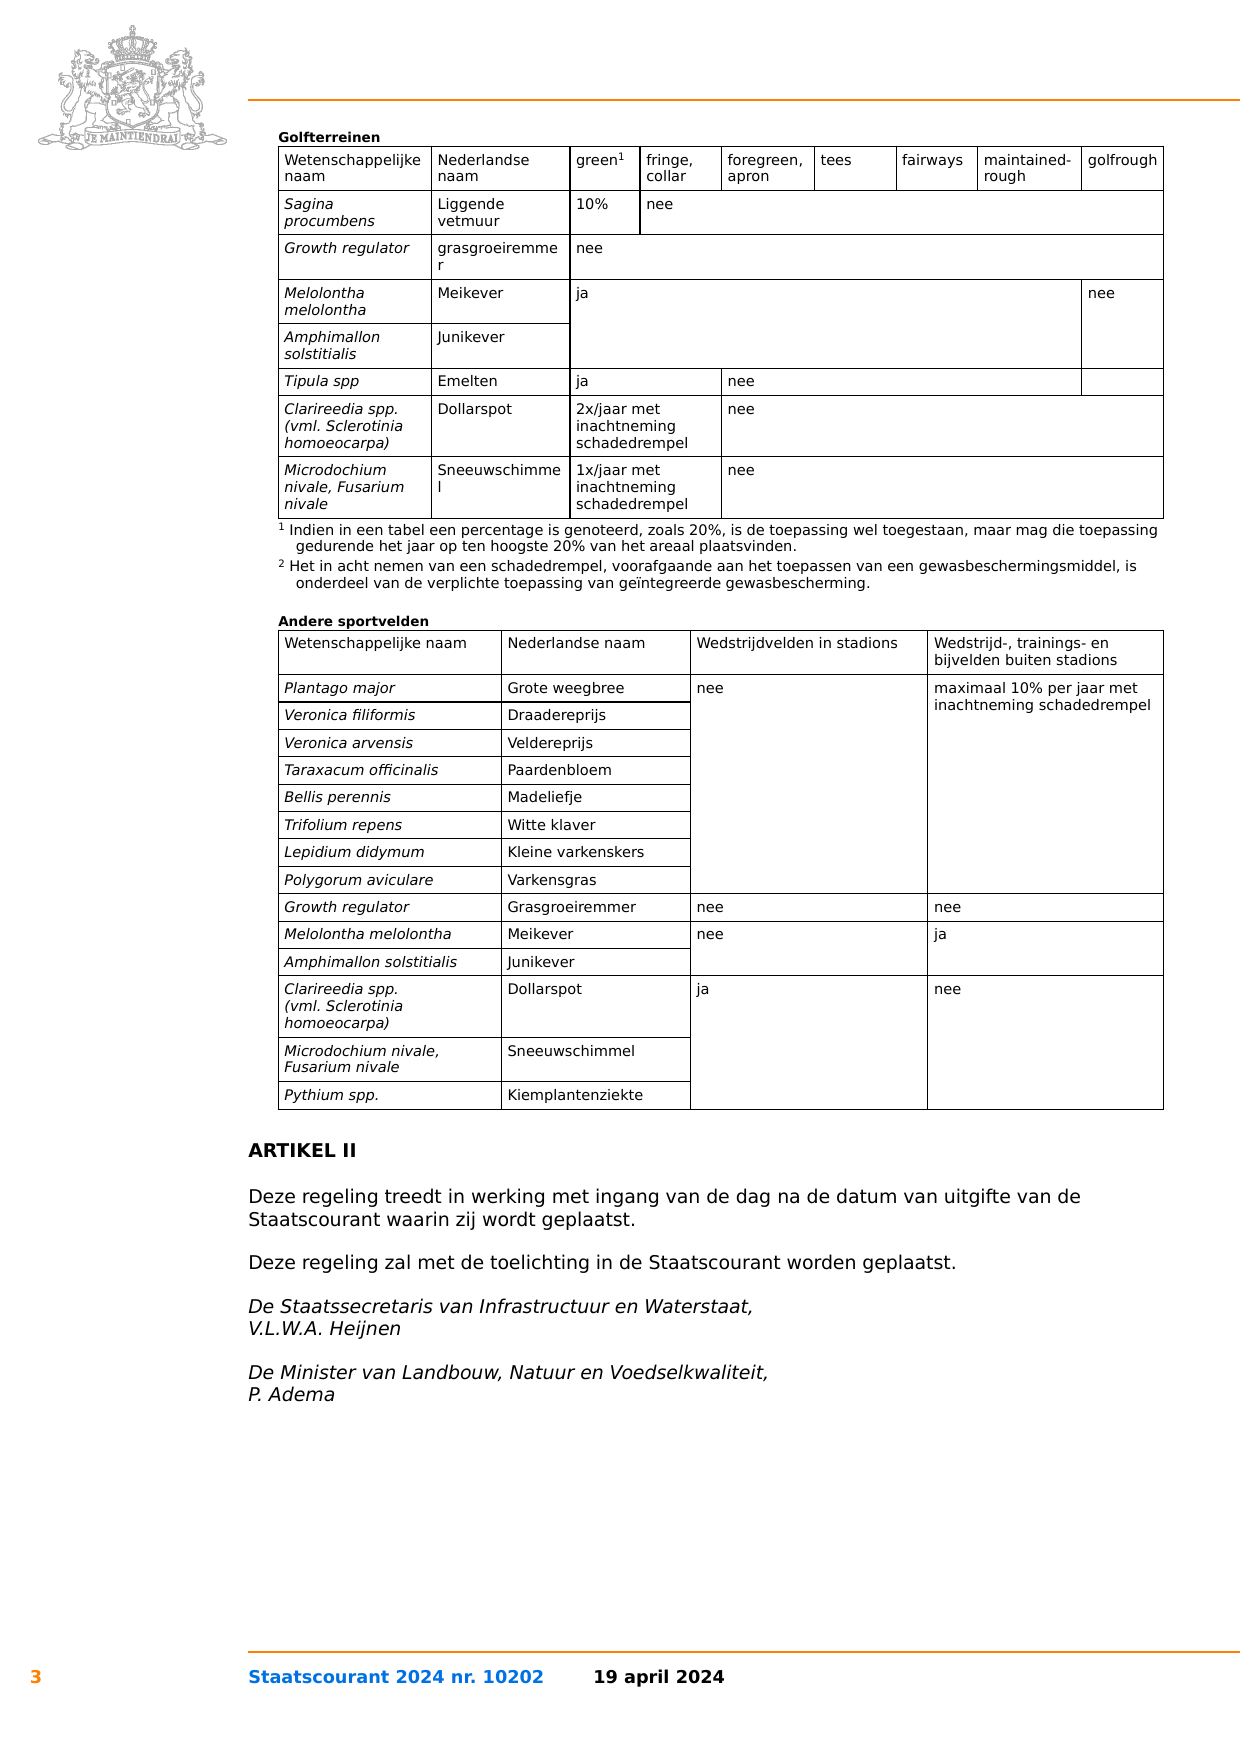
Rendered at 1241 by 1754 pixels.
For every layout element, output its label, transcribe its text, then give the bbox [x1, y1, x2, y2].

text De Staatssecretaris van Infrastructuur en Waterstaat, V.L.W.A. Heijnen [248, 1296, 1163, 1340]
table_cell Sagina procumbens [279, 191, 431, 234]
subtitle ARTIKEL II [248, 1139, 1163, 1161]
table_cell Emelten [432, 369, 569, 395]
table_cell ja [571, 369, 721, 395]
table_cell nee [722, 369, 1081, 395]
table_cell Polygorum aviculare [279, 867, 501, 893]
table_cell Paardenbloem [502, 757, 690, 783]
table_cell Wetenschappelijke naam [279, 147, 431, 190]
table_cell Junikever [432, 324, 569, 367]
table_cell Microdochium nivale, Fusarium nivale [279, 457, 431, 518]
table_cell Nederlandse naam [502, 631, 690, 674]
table_cell Nederlandse naam [432, 147, 569, 190]
table_header Andere sportvelden [278, 614, 1163, 629]
table_cell Clarireedia spp. (vml. Sclerotinia homoeocarpa) [279, 976, 501, 1037]
table_cell nee [641, 191, 1163, 234]
table_cell Kleine varkenskers [502, 839, 690, 866]
table_cell grasgroeiremmer [432, 235, 569, 279]
table_cell Draadereprijs [502, 703, 690, 729]
table_cell Wetenschappelijke naam [279, 631, 501, 674]
table_cell 10% [571, 191, 639, 234]
table_cell Amphimallon solstitialis [279, 324, 431, 367]
table_cell nee [722, 457, 1163, 518]
text Deze regeling zal met de toelichting in de Staatscourant worden geplaatst. [248, 1252, 1163, 1274]
table_cell [1082, 369, 1163, 395]
table_cell ja [571, 280, 1081, 367]
table_cell tees [815, 147, 896, 190]
table_cell fringe, collar [641, 147, 721, 190]
table_cell Madeliefje [502, 785, 690, 811]
table_cell Bellis perennis [279, 785, 501, 811]
table_cell Trifolium repens [279, 812, 501, 838]
table_cell Liggende vetmuur [432, 191, 569, 234]
table_cell nee [722, 396, 1163, 456]
table_cell Witte klaver [502, 812, 690, 838]
table_cell maintained-rough [978, 147, 1081, 190]
table_header Golfterreinen [278, 130, 1163, 146]
table_cell fairways [897, 147, 977, 190]
table_cell Varkensgras [502, 867, 690, 893]
table_cell nee [1082, 280, 1163, 367]
table_cell Melolontha melolontha [279, 922, 501, 948]
table_cell golfrough [1082, 147, 1163, 190]
table_cell Grasgroeiremmer [502, 894, 690, 921]
table_cell nee [691, 922, 927, 975]
table_cell Meikever [502, 922, 690, 948]
table_cell ja [928, 922, 1163, 975]
table_cell Kiemplantenziekte [502, 1082, 690, 1108]
table_cell 1x/jaar met inachtneming schadedrempel [571, 457, 721, 518]
table_cell Dollarspot [432, 396, 569, 456]
table_cell Wedstrijdvelden in stadions [691, 631, 927, 674]
table_cell Veronica filiformis [279, 703, 501, 729]
table_cell 2x/jaar met inachtneming schadedrempel [571, 396, 721, 456]
table_cell Sneeuwschimmel [432, 457, 569, 518]
table_cell Lepidium didymum [279, 839, 501, 866]
table_cell 1 Indien in een tabel een percentage is genoteerd, zoals 20%, is de toepassing wel toegestaan, maar mag die toepassing gedurende het jaar op ten hoogste 20% van het areaal plaatsvinden. 2 Het in acht nemen van een schadedrempel, voorafgaande aan het toepassen van een gewasbeschermingsmiddel, is onderdeel van de verplichte toepassing van geïntegreerde gewasbescherming. [278, 519, 1163, 592]
table_cell Wedstrijd-, trainings- en bijvelden buiten stadions [928, 631, 1163, 674]
table_cell nee [691, 675, 927, 893]
table_cell ja [691, 976, 927, 1108]
table_cell Plantago major [279, 675, 501, 701]
table_cell nee [928, 894, 1163, 921]
table_cell Tipula spp [279, 369, 431, 395]
table_cell nee [691, 894, 927, 921]
table_cell Veronica arvensis [279, 730, 501, 756]
table_cell maximaal 10% per jaar met inachtneming schadedrempel [928, 675, 1163, 893]
table_cell Meikever [432, 280, 569, 323]
text De Minister van Landbouw, Natuur en Voedselkwaliteit, P. Adema [248, 1362, 1163, 1406]
table_cell Veldereprijs [502, 730, 690, 756]
table_cell Pythium spp. [279, 1082, 501, 1108]
table_cell Growth regulator [279, 894, 501, 921]
picture [38, 25, 227, 150]
table_cell Junikever [502, 949, 690, 975]
table_cell Taraxacum officinalis [279, 757, 501, 783]
table_cell Sneeuwschimmel [502, 1038, 690, 1081]
table_cell nee [928, 976, 1163, 1108]
table_cell Dollarspot [502, 976, 690, 1037]
table_cell Melolontha melolontha [279, 280, 431, 323]
table_cell Amphimallon solstitialis [279, 949, 501, 975]
table_cell green1 [571, 147, 639, 190]
table_cell Growth regulator [279, 235, 431, 279]
table_cell foregreen, apron [722, 147, 814, 190]
table_cell Grote weegbree [502, 675, 690, 701]
text Deze regeling treedt in werking met ingang van de dag na de datum van uitgifte van de Staatscourant waarin zij wordt geplaatst. [248, 1186, 1163, 1230]
table_cell Clarireedia spp. (vml. Sclerotinia homoeocarpa) [279, 396, 431, 456]
table_cell nee [571, 235, 1163, 279]
table_cell Microdochium nivale, Fusarium nivale [279, 1038, 501, 1081]
